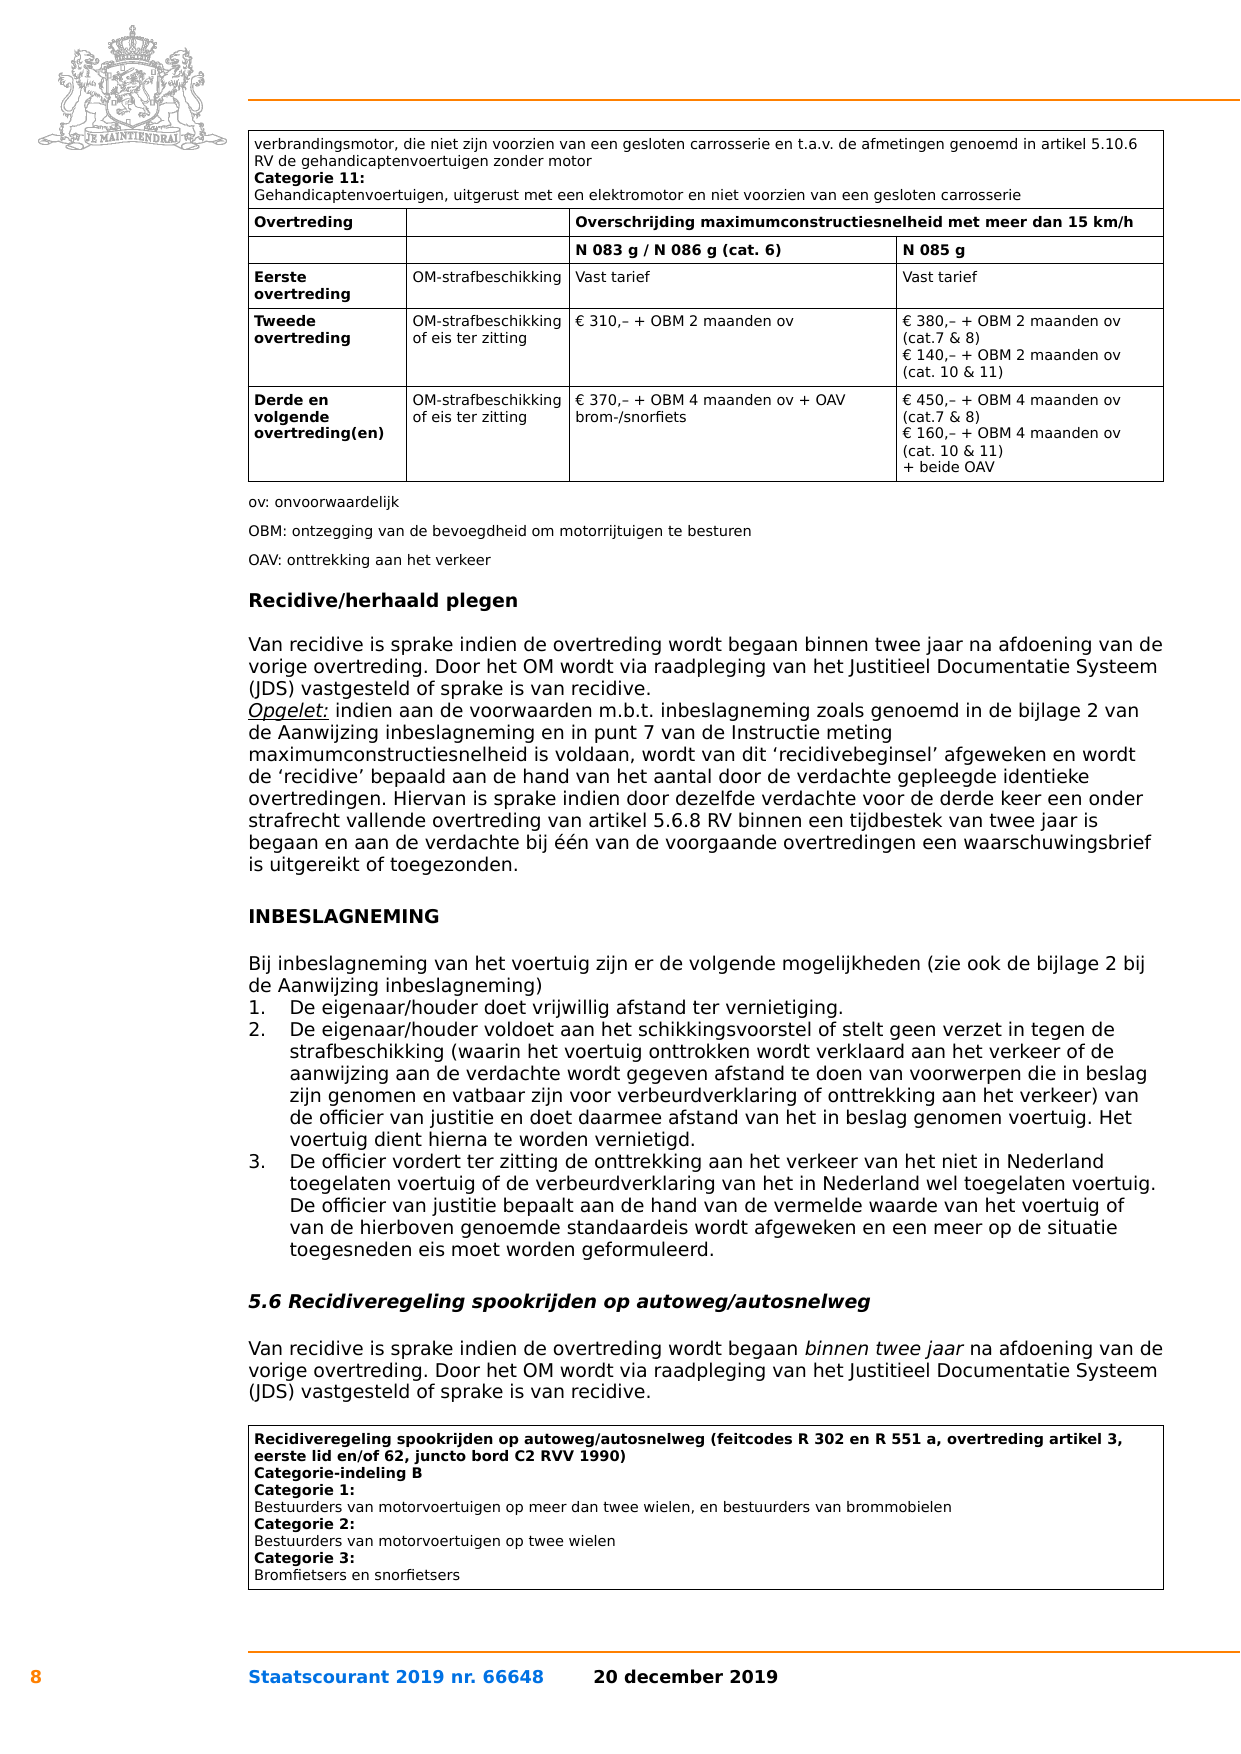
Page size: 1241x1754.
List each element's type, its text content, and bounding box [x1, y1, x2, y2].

table_cell OM-strafbeschikking of eis ter zitting [407, 309, 569, 386]
table_header verbrandingsmotor, die niet zijn voorzien van een gesloten carrosserie en t.a.v. de afmetingen genoemd in artikel 5.10.6 RV de gehandicaptenvoertuigen zonder motor Categorie 11: Gehandicaptenvoertuigen, uitgerust met een elektromotor en niet voorzien van een gesloten carrosserie [249, 131, 1163, 208]
text Van recidive is sprake indien de overtreding wordt begaan binnen twee jaar na afdoening van de vorige overtreding. Door het OM wordt via raadpleging van het Justitieel Documentatie Systeem (JDS) vastgesteld of sprake is van recidive. [248, 634, 1163, 700]
table_cell Eerste overtreding [249, 264, 406, 307]
text 3. De officier vordert ter zitting de onttrekking aan het verkeer van het niet in Nederland toegelaten voertuig of de verbeurdverklaring van het in Nederland wel toegelaten voertuig. De officier van justitie bepaalt aan de hand van de vermelde waarde van het voertuig of van de hierboven genoemde standaardeis wordt afgeweken en een meer op de situatie toegesneden eis moet worden geformuleerd. [248, 1151, 1163, 1261]
subtitle Recidive/herhaald plegen [248, 590, 1163, 612]
table_cell [407, 209, 569, 236]
table_cell Derde en volgende overtreding(en) [249, 387, 406, 481]
text Bij inbeslagneming van het voertuig zijn er de volgende mogelijkheden (zie ook de bijlage 2 bij de Aanwijzing inbeslagneming) [248, 953, 1163, 997]
table_header Recidiveregeling spookrijden op autoweg/autosnelweg (feitcodes R 302 en R 551 a, overtreding artikel 3, eerste lid en/of 62, juncto bord C2 RVV 1990) Categorie-indeling B Categorie 1: Bestuurders van motorvoertuigen op meer dan twee wielen, en bestuurders van brommobielen Categorie 2: Bestuurders van motorvoertuigen op twee wielen Categorie 3: Bromfietsers en snorfietsers [249, 1426, 1163, 1588]
text 1. De eigenaar/houder doet vrijwillig afstand ter vernietiging. [248, 997, 1163, 1019]
table_cell Tweede overtreding [249, 309, 406, 386]
table_cell N 085 g [897, 237, 1163, 263]
table_cell ov: onvoorwaardelijk OBM: ontzegging van de bevoegdheid om motorrijtuigen te besturen OAV: onttrekking aan het verkeer [248, 482, 1163, 568]
table_cell Overtreding [249, 209, 406, 236]
table_cell € 450,– + OBM 4 maanden ov (cat.7 & 8) € 160,– + OBM 4 maanden ov (cat. 10 & 11) + beide OAV [897, 387, 1163, 481]
table_cell € 370,– + OBM 4 maanden ov + OAV brom-/snorfiets [570, 387, 896, 481]
table_cell € 310,– + OBM 2 maanden ov [570, 309, 896, 386]
text Opgelet: indien aan de voorwaarden m.b.t. inbeslagneming zoals genoemd in de bijlage 2 van de Aanwijzing inbeslagneming en in punt 7 van de Instructie meting maximumconstructiesnelheid is voldaan, wordt van dit ‘recidivebeginsel’ afgeweken en wordt de ‘recidive’ bepaald aan de hand van het aantal door de verdachte gepleegde identieke overtredingen. Hiervan is sprake indien door dezelfde verdachte voor de derde keer een onder strafrecht vallende overtreding van artikel 5.6.8 RV binnen een tijdbestek van twee jaar is begaan en aan de verdachte bij één van de voorgaande overtredingen een waarschuwingsbrief is uitgereikt of toegezonden. [248, 700, 1163, 876]
table_cell Overschrijding maximumconstructiesnelheid met meer dan 15 km/h [570, 209, 1163, 236]
table_cell Vast tarief [897, 264, 1163, 307]
subtitle 5.6 Recidiveregeling spookrijden op autoweg/autosnelweg [248, 1291, 1163, 1312]
table_cell Vast tarief [570, 264, 896, 307]
table_cell [407, 237, 569, 263]
table_cell [249, 237, 406, 263]
text Van recidive is sprake indien de overtreding wordt begaan binnen twee jaar na afdoening van de vorige overtreding. Door het OM wordt via raadpleging van het Justitieel Documentatie Systeem (JDS) vastgesteld of sprake is van recidive. [248, 1337, 1163, 1403]
text 2. De eigenaar/houder voldoet aan het schikkingsvoorstel of stelt geen verzet in tegen de strafbeschikking (waarin het voertuig onttrokken wordt verklaard aan het verkeer of de aanwijzing aan de verdachte wordt gegeven afstand te doen van voorwerpen die in beslag zijn genomen en vatbaar zijn voor verbeurdverklaring of onttrekking aan het verkeer) van de officier van justitie en doet daarmee afstand van het in beslag genomen voertuig. Het voertuig dient hierna te worden vernietigd. [248, 1019, 1163, 1151]
table_cell OM-strafbeschikking of eis ter zitting [407, 387, 569, 481]
subtitle INBESLAGNEMING [248, 906, 1163, 928]
table_cell OM-strafbeschikking [407, 264, 569, 307]
table_cell € 380,– + OBM 2 maanden ov (cat.7 & 8) € 140,– + OBM 2 maanden ov (cat. 10 & 11) [897, 309, 1163, 386]
picture [38, 25, 227, 150]
table_cell N 083 g / N 086 g (cat. 6) [570, 237, 896, 263]
